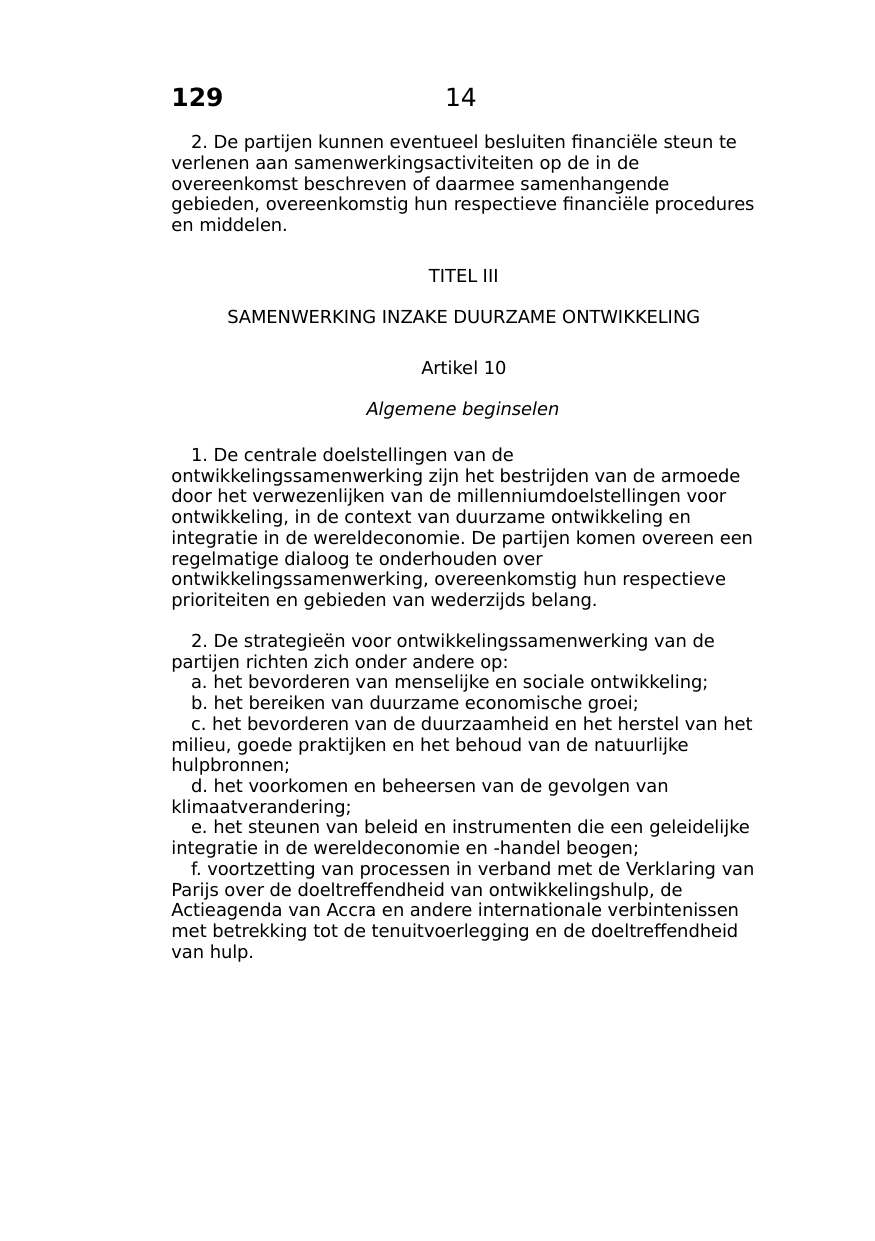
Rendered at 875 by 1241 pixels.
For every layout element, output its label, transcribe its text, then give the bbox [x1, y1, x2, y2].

text d. het voorkomen en beheersen van de gevolgen van klimaatverandering; [171, 776, 756, 817]
subtitle Artikel 10 Algemene beginselen [171, 358, 756, 420]
subtitle TITEL III SAMENWERKING INZAKE DUURZAME ONTWIKKELING [171, 266, 756, 328]
text 2. De partijen kunnen eventueel besluiten financiële steun te verlenen aan samenwerkingsactiviteiten op de in de overeenkomst beschreven of daarmee samenhangende gebieden, overeenkomstig hun respectieve financiële procedures en middelen. [171, 132, 756, 236]
text b. het bereiken van duurzame economische groei; [171, 693, 756, 714]
text 1. De centrale doelstellingen van de ontwikkelingssamenwerking zijn het bestrijden van de armoede door het verwezenlijken van de millenniumdoelstellingen voor ontwikkeling, in de context van duurzame ontwikkeling en integratie in de wereldeconomie. De partijen komen overeen een regelmatige dialoog te onderhouden over ontwikkelingssamenwerking, overeenkomstig hun respectieve prioriteiten en gebieden van wederzijds belang. [171, 445, 756, 611]
text a. het bevorderen van menselijke en sociale ontwikkeling; [171, 672, 756, 693]
text f. voortzetting van processen in verband met de Verklaring van Parijs over de doeltreffendheid van ontwikkelingshulp, de Actieagenda van Accra en andere internationale verbintenissen met betrekking tot de tenuitvoerlegging en de doeltreffendheid van hulp. [171, 859, 756, 962]
text e. het steunen van beleid en instrumenten die een geleidelijke integratie in de wereldeconomie en -handel beogen; [171, 817, 756, 859]
text c. het bevorderen van de duurzaamheid en het herstel van het milieu, goede praktijken en het behoud van de natuurlijke hulpbronnen; [171, 714, 756, 776]
text 2. De strategieën voor ontwikkelingssamenwerking van de partijen richten zich onder andere op: [171, 631, 756, 672]
